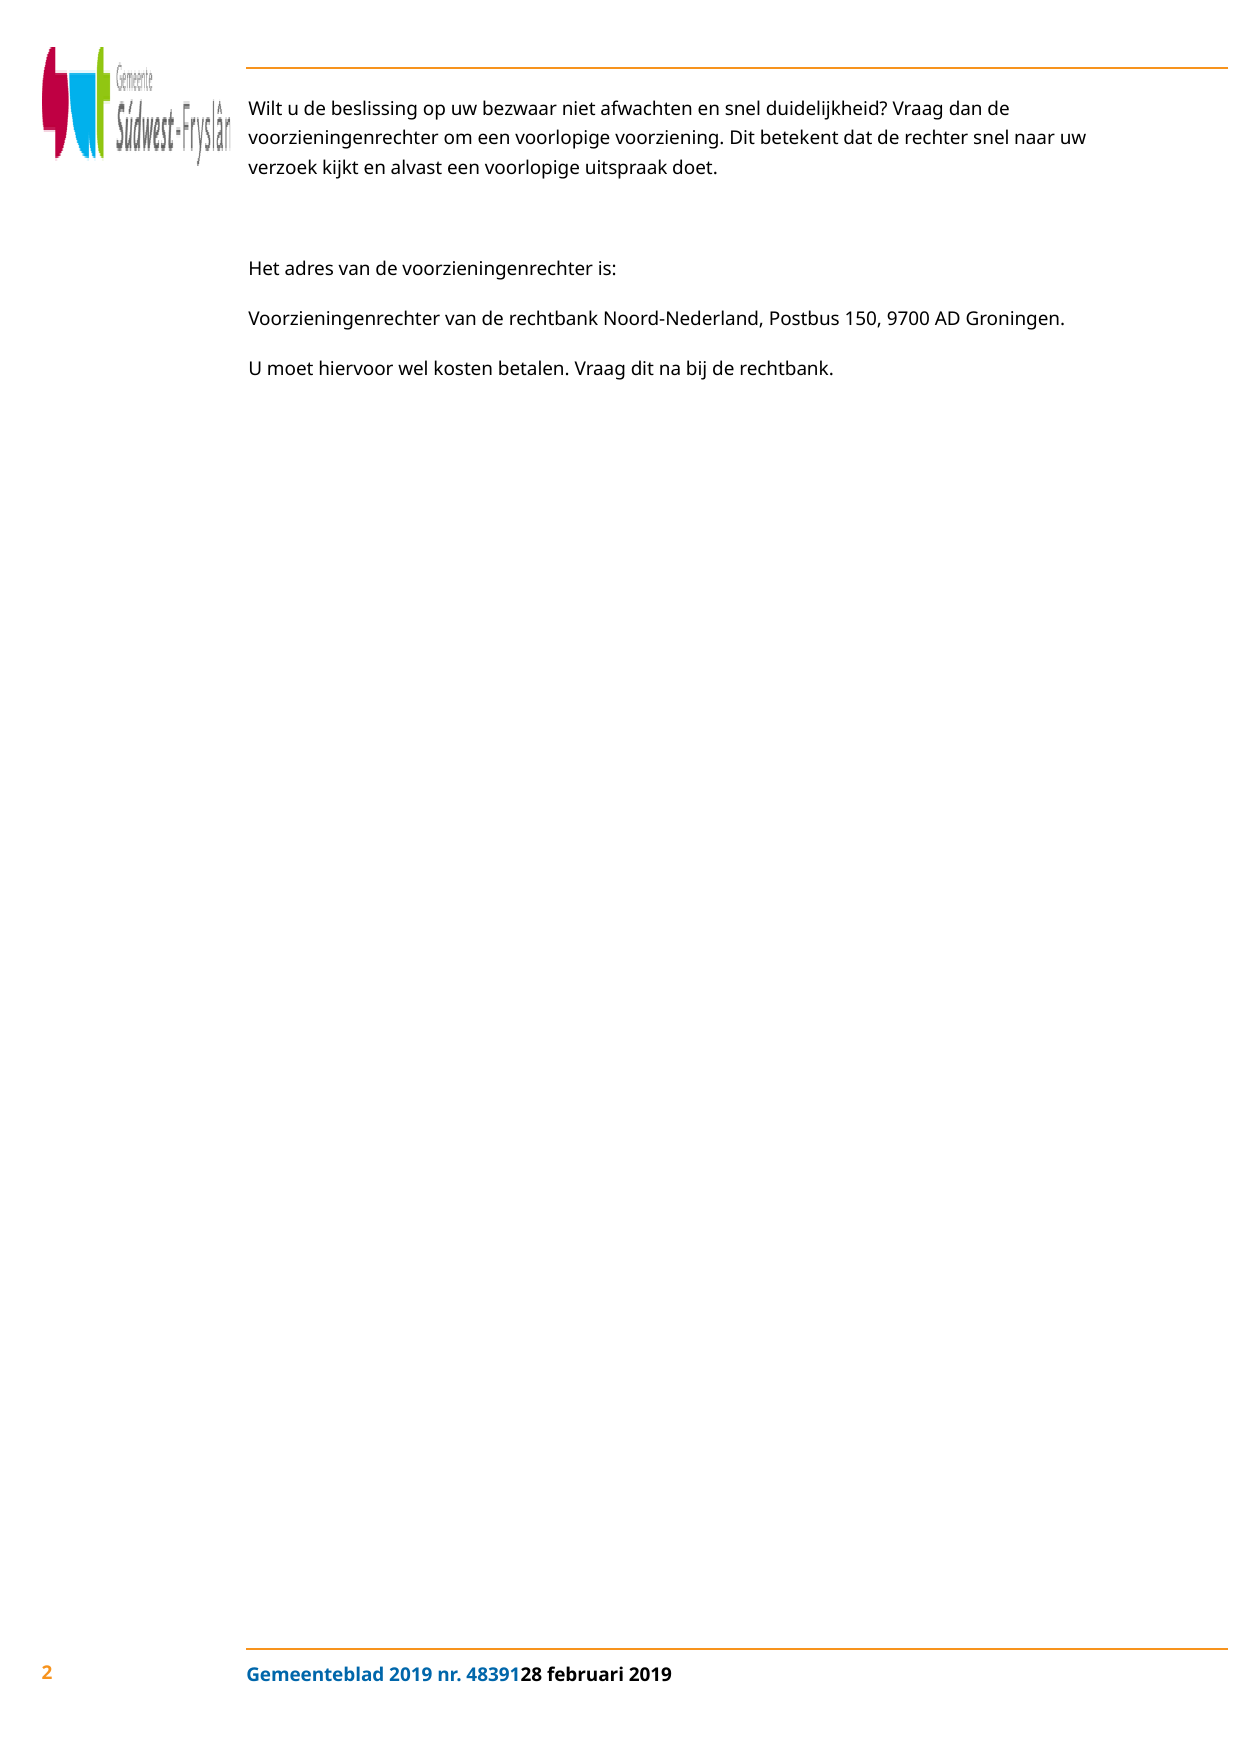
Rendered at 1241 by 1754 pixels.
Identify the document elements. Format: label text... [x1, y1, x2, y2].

picture [41, 47, 231, 172]
text Wilt u de beslissing op uw bezwaar niet afwachten en snel duidelijkheid? Vraag dan de voorzieningenrechter om een voorlopige voorziening. Dit betekent dat de rechter snel naar uw verzoek kijkt en alvast een voorlopige uitspraak doet. [248, 95, 1152, 180]
text U moet hiervoor wel kosten betalen. Vraag dit na bij de rechtbank. [248, 356, 1152, 381]
text Voorzieningenrechter van de rechtbank Noord-Nederland, Postbus 150, 9700 AD Groningen. [248, 305, 1152, 331]
text Het adres van de voorzieningenrechter is: [248, 255, 1152, 281]
